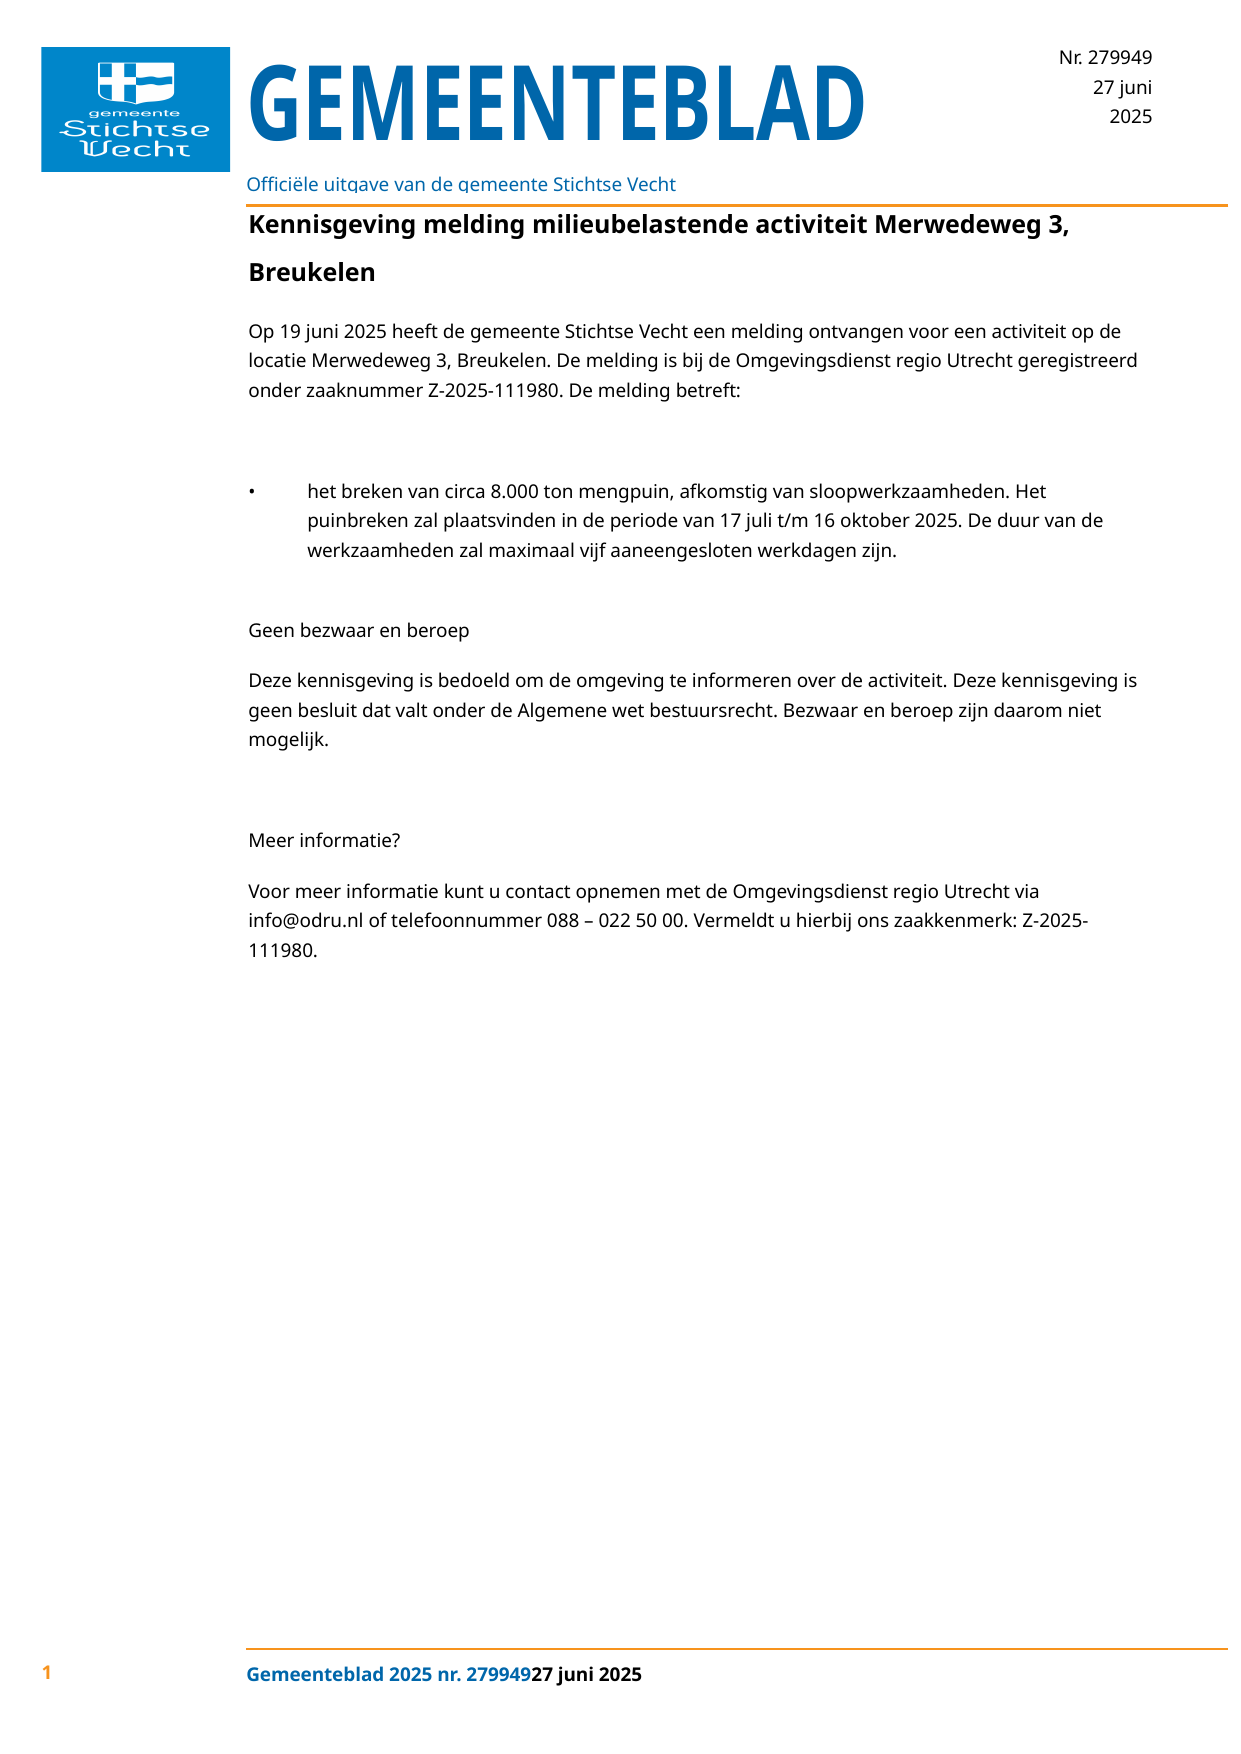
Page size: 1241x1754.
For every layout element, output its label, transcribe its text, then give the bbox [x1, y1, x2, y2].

list het breken van circa 8.000 ton mengpuin, afkomstig van sloop­werk­zaam­heden. Het puinbreken zal plaatsvinden in de periode van 17 juli t/m 16 oktober 2025. De duur van de werkzaamheden zal maximaal vijf aaneengesloten werkdagen zijn. [248, 478, 1152, 563]
text Meer informatie? [248, 827, 1152, 853]
text Op 19 juni 2025 heeft de gemeente Stichtse Vecht een melding ontvangen voor een activiteit op de locatie Merwedeweg 3, Breukelen. De melding is bij de Omgevingsdienst regio Utrecht geregistreerd onder zaaknummer Z-2025-111980. De melding betreft: [248, 318, 1152, 403]
picture [137, 63, 174, 103]
picture [99, 63, 135, 101]
text Kennisgeving melding milieubelastende activiteit Merwedeweg 3, Breukelen [248, 207, 1152, 288]
text Deze kennisgeving is bedoeld om de omgeving te informeren over de activiteit. Deze kennisgeving is geen besluit dat valt onder de Algemene wet bestuursrecht. Bezwaar en beroep zijn daarom niet mogelijk. [248, 667, 1152, 752]
text Geen bezwaar en beroep [248, 617, 1152, 643]
text Voor meer informatie kunt u contact opnemen met de Omgevingsdienst regio Utrecht via info@odru.nl of telefoonnummer 088 – 022 50 00. Vermeldt u hierbij ons zaakkenmerk: Z-2025-111980. [248, 878, 1152, 963]
